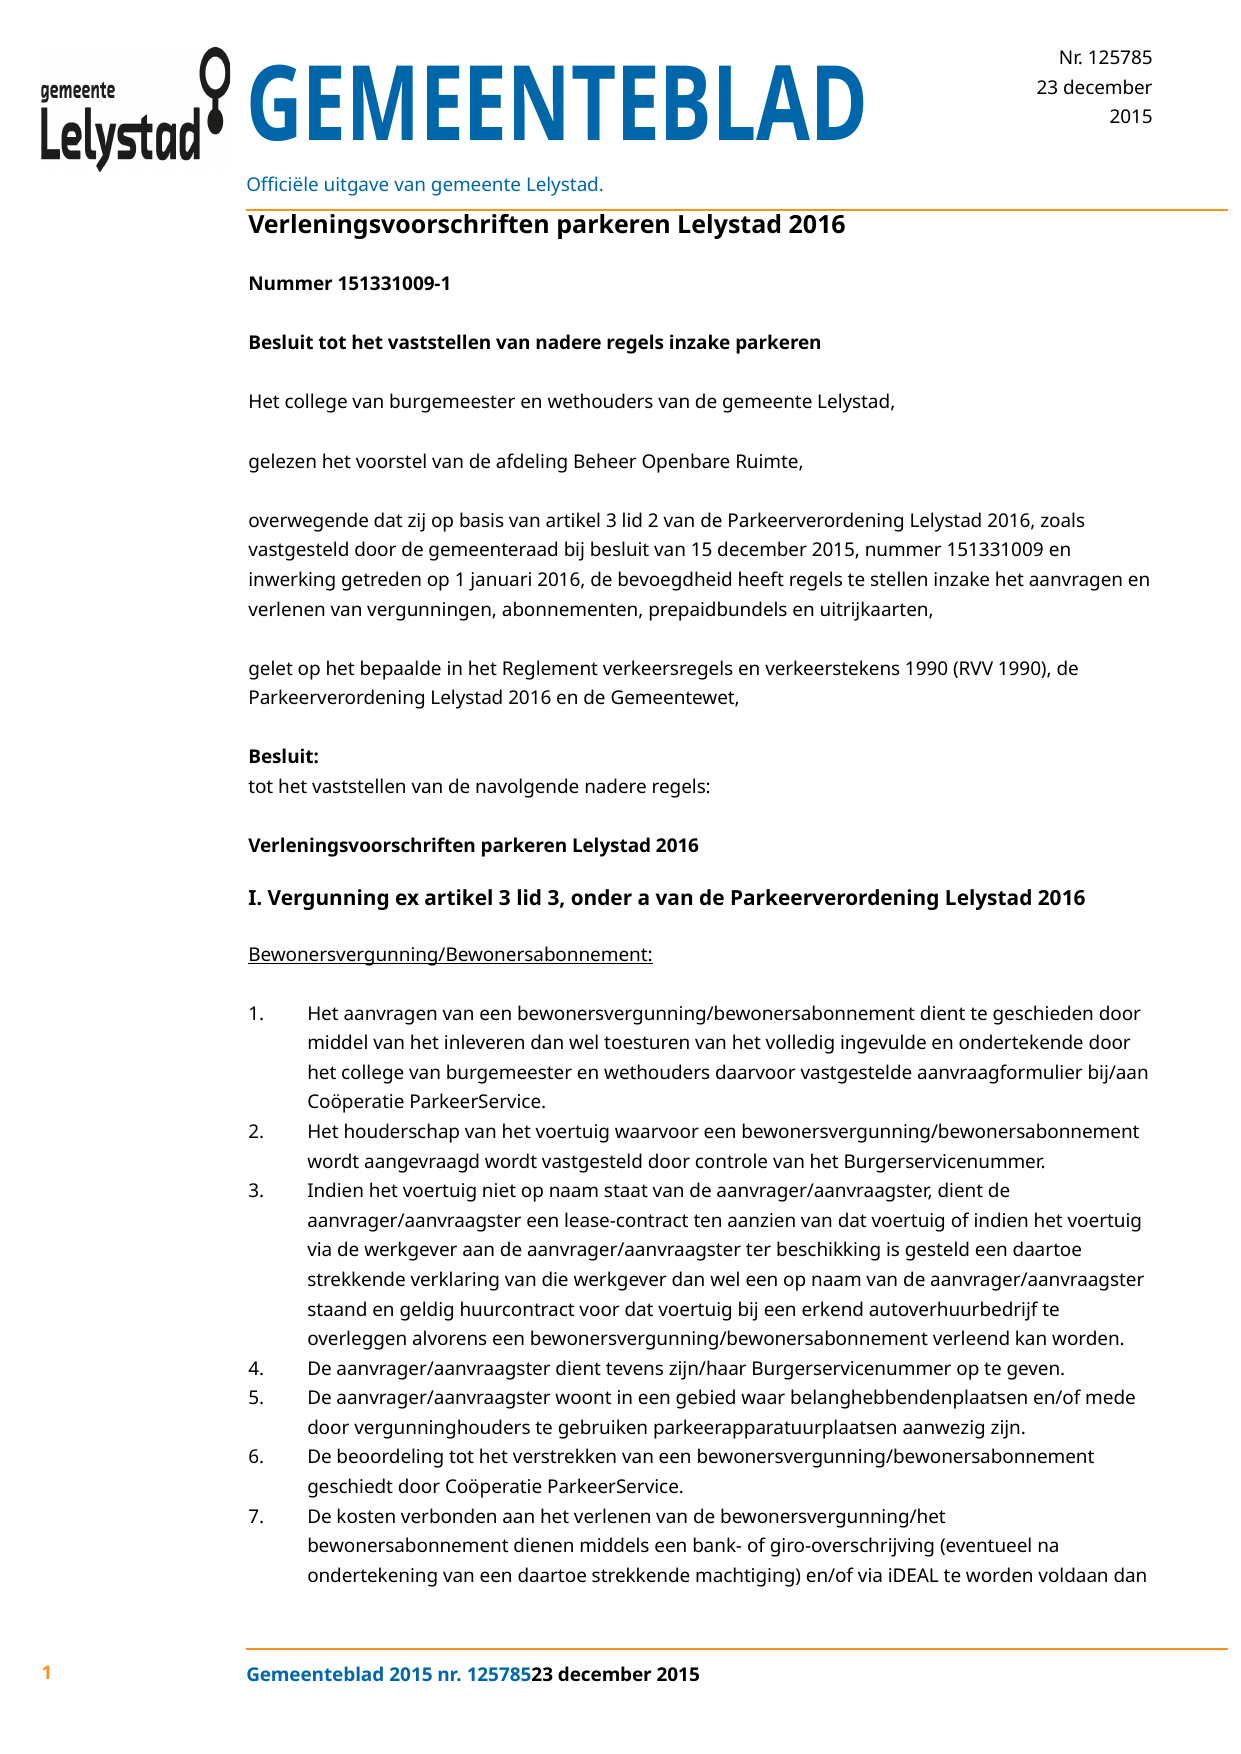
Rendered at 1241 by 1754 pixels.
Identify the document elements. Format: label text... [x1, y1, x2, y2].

text Besluit: [248, 744, 1152, 769]
text Bewonersvergunning/Bewonersabonnement: [248, 941, 1152, 967]
list De beoordeling tot het verstrekken van een bewonersvergunning/bewonersabonnement geschiedt door Coöperatie ParkeerService. [248, 1444, 1152, 1499]
list De aanvrager/aanvraagster dient tevens zijn/haar Burgerservicenummer op te geven. [248, 1355, 1152, 1381]
text gelezen het voorstel van de afdeling Beheer Openbare Ruimte, [248, 448, 1152, 473]
list De kosten verbonden aan het verlenen van de bewonersvergunning/het bewonersabonnement dienen middels een bank- of giro-overschrijving (eventueel na ondertekening van een daartoe strekkende machtiging) en/of via iDEAL te worden voldaan dan [248, 1503, 1152, 1588]
text Verleningsvoorschriften parkeren Lelystad 2016 [248, 211, 1152, 241]
text I. Vergunning ex artikel 3 lid 3, onder a van de Parkeerverordening Lelystad 2016 [248, 883, 1152, 911]
text Het college van burgemeester en wethouders van de gemeente Lelystad, [248, 389, 1152, 414]
text Nummer 151331009-1 [248, 270, 1152, 296]
text gelet op het bepaalde in het Reglement verkeersregels en verkeerstekens 1990 (RVV 1990), de Parkeerverordening Lelystad 2016 en de Gemeentewet, [248, 655, 1152, 710]
text Verleningsvoorschriften parkeren Lelystad 2016 [248, 832, 1152, 858]
picture [41, 47, 231, 172]
list Het houderschap van het voertuig waarvoor een bewonersvergunning/bewonersabonnement wordt aangevraagd wordt vastgesteld door controle van het Burgerservicenummer. [248, 1118, 1152, 1174]
list Indien het voertuig niet op naam staat van de aanvrager/aanvraagster, dient de aanvrager/aanvraagster een lease-contract ten aanzien van dat voertuig of indien het voertuig via de werkgever aan de aanvrager/aanvraagster ter beschikking is gesteld een daartoe strekkende verklaring van die werkgever dan wel een op naam van de aanvrager/aanvraagster staand en geldig huurcontract voor dat voertuig bij een erkend autoverhuurbedrijf te overleggen alvorens een bewonersvergunning/bewonersabonnement verleend kan worden. [248, 1177, 1152, 1351]
list Het aanvragen van een bewonersvergunning/bewonersabonnement dient te geschieden door middel van het inleveren dan wel toesturen van het volledig ingevulde en ondertekende door het college van burgemeester en wethouders daarvoor vastgestelde aanvraagformulier bij/aan Coöperatie ParkeerService. [248, 1000, 1152, 1114]
text tot het vaststellen van de navolgende nadere regels: [248, 773, 1152, 799]
list De aanvrager/aanvraagster woont in een gebied waar belanghebbendenplaatsen en/of mede door vergunninghouders te gebruiken parkeerapparatuurplaatsen aanwezig zijn. [248, 1384, 1152, 1440]
text Besluit tot het vaststellen van nadere regels inzake parkeren [248, 329, 1152, 355]
text overwegende dat zij op basis van artikel 3 lid 2 van de Parkeerverordening Lelystad 2016, zoals vastgesteld door de gemeenteraad bij besluit van 15 december 2015, nummer 151331009 en inwerking getreden op 1 januari 2016, de bevoegdheid heeft regels te stellen inzake het aanvragen en verlenen van vergunningen, abonnementen, prepaidbundels en uitrijkaarten, [248, 507, 1152, 621]
